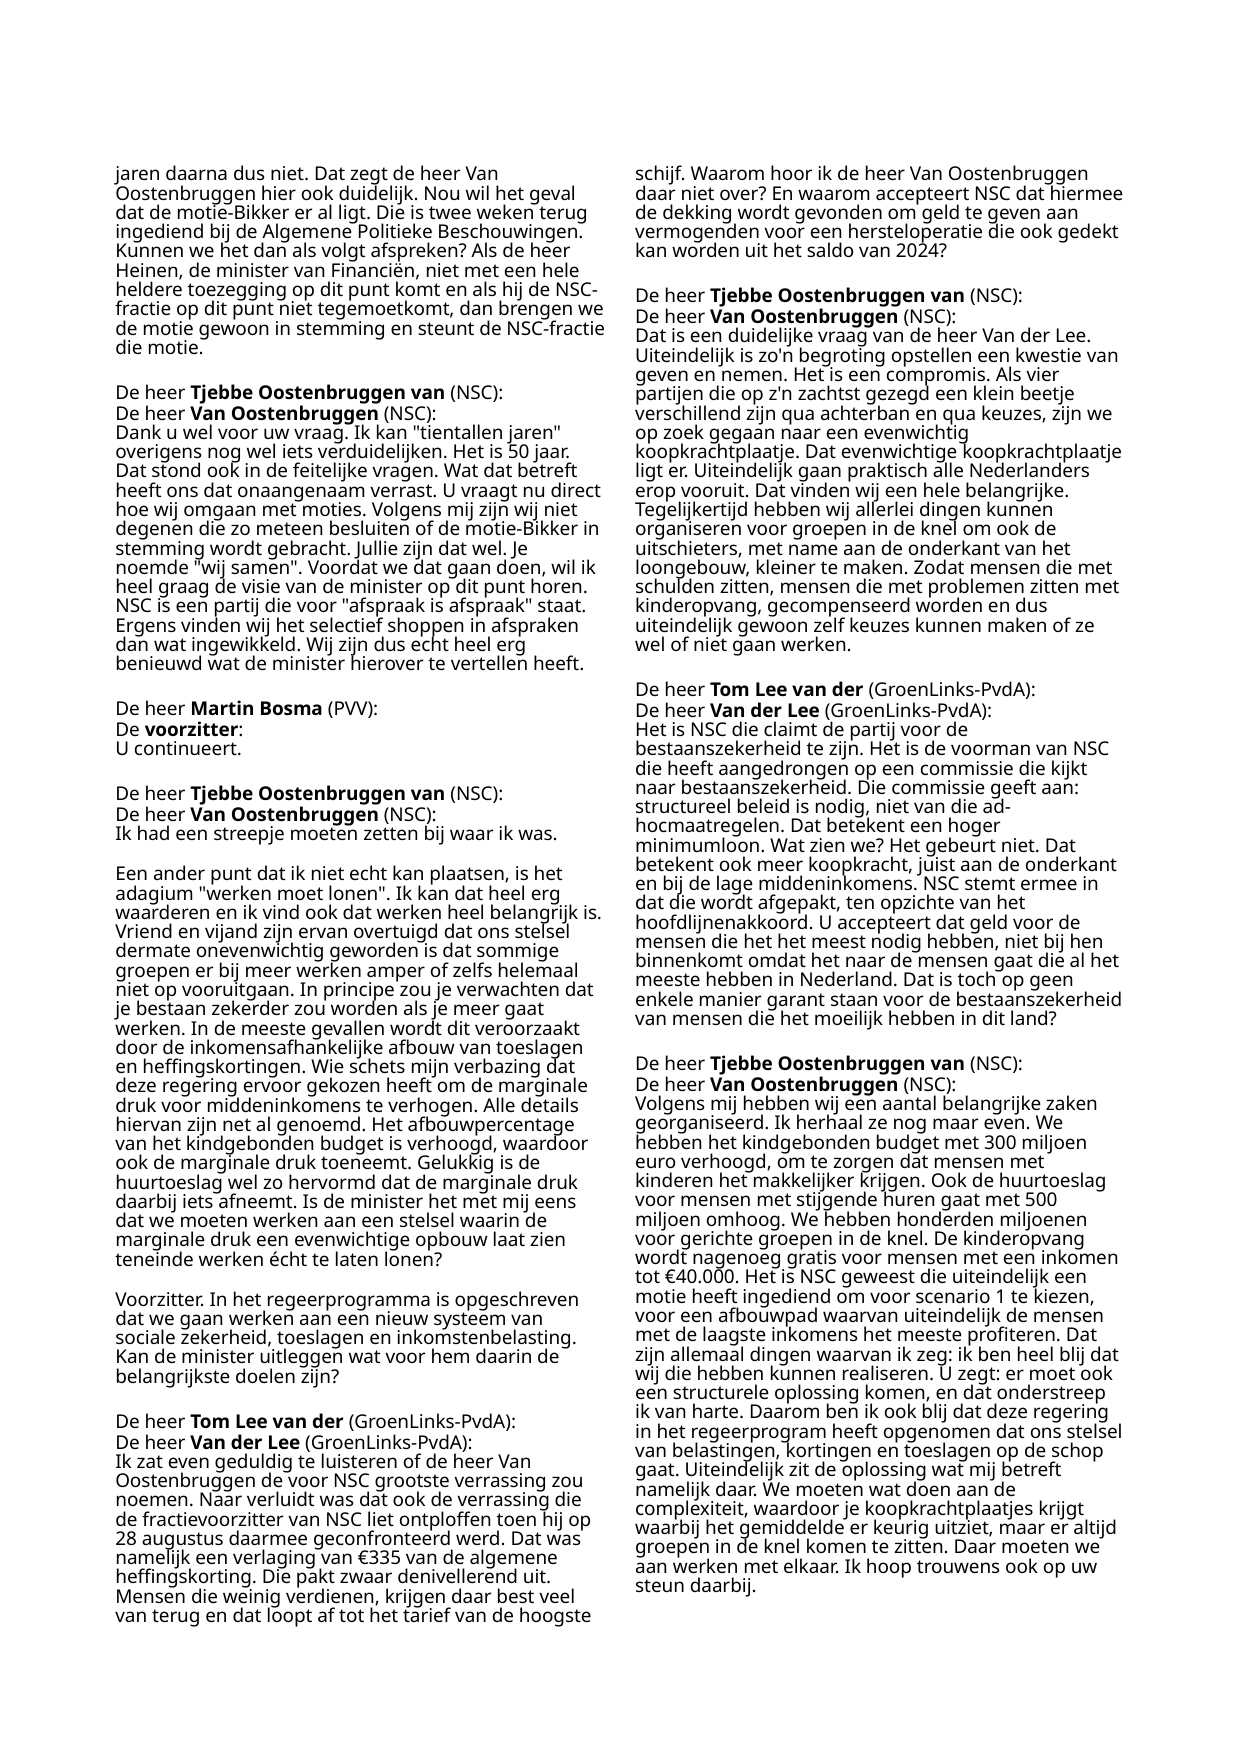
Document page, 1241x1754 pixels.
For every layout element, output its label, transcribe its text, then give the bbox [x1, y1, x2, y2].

text Ik had een streepje moeten zetten bij waar ik was. [115, 825, 605, 844]
text De heer Tjebbe Oostenbruggen van (NSC): [635, 1050, 1125, 1076]
text De heer Van Oostenbruggen (NSC): [115, 806, 605, 825]
text De heer Martin Bosma (PVV): [115, 695, 605, 721]
text jaren daarna dus niet. Dat zegt de heer Van Oostenbruggen hier ook duidelijk. Nou wil het geval dat de motie-Bikker er al ligt. Die is twee weken terug ingediend bij de Algemene Politieke Beschouwingen. Kunnen we het dan als volgt afspreken? Als de heer Heinen, de minister van Financiën, niet met een hele heldere toezegging op dit punt komt en als hij de NSC-fractie op dit punt niet tegemoetkomt, dan brengen we de motie gewoon in stemming en steunt de NSC-fractie die motie. [115, 165, 605, 358]
text De heer Tjebbe Oostenbruggen van (NSC): [115, 780, 605, 806]
text De voorzitter: [115, 721, 605, 740]
text De heer Van Oostenbruggen (NSC): [115, 404, 605, 424]
text Een ander punt dat ik niet echt kan plaatsen, is het adagium "werken moet lonen". Ik kan dat heel erg waarderen en ik vind ook dat werken heel belangrijk is. Vriend en vijand zijn ervan overtuigd dat ons stelsel dermate onevenwichtig geworden is dat sommige groepen er bij meer werken amper of zelfs helemaal niet op vooruitgaan. In principe zou je verwachten dat je bestaan zekerder zou worden als je meer gaat werken. In de meeste gevallen wordt dit veroorzaakt door de inkomensafhankelijke afbouw van toeslagen en heffingskortingen. Wie schets mijn verbazing dat deze regering ervoor gekozen heeft om de marginale druk voor middeninkomens te verhogen. Alle details hiervan zijn net al genoemd. Het afbouwpercentage van het kindgebonden budget is verhoogd, waardoor ook de marginale druk toeneemt. Gelukkig is de huurtoeslag wel zo hervormd dat de marginale druk daarbij iets afneemt. Is de minister het met mij eens dat we moeten werken aan een stelsel waarin de marginale druk een evenwichtige opbouw laat zien teneinde werken écht te laten lonen? [115, 865, 605, 1270]
text Dank u wel voor uw vraag. Ik kan "tientallen jaren" overigens nog wel iets verduidelijken. Het is 50 jaar. Dat stond ook in de feitelijke vragen. Wat dat betreft heeft ons dat onaangenaam verrast. U vraagt nu direct hoe wij omgaan met moties. Volgens mij zijn wij niet degenen die zo meteen besluiten of de motie-Bikker in stemming wordt gebracht. Jullie zijn dat wel. Je noemde "wij samen". Voordat we dat gaan doen, wil ik heel graag de visie van de minister op dit punt horen. NSC is een partij die voor "afspraak is afspraak" staat. Ergens vinden wij het selectief shoppen in afspraken dan wat ingewikkeld. Wij zijn dus echt heel erg benieuwd wat de minister hierover te vertellen heeft. [115, 424, 605, 674]
text schijf. Waarom hoor ik de heer Van Oostenbruggen daar niet over? En waarom accepteert NSC dat hiermee de dekking wordt gevonden om geld te geven aan vermogenden voor een hersteloperatie die ook gedekt kan worden uit het saldo van 2024? [635, 165, 1125, 262]
text De heer Van der Lee (GroenLinks-PvdA): [635, 702, 1125, 721]
text De heer Tom Lee van der (GroenLinks-PvdA): [115, 1408, 605, 1434]
text Dat is een duidelijke vraag van de heer Van der Lee. Uiteindelijk is zo'n begroting opstellen een kwestie van geven en nemen. Het is een compromis. Als vier partijen die op z'n zachtst gezegd een klein beetje verschillend zijn qua achterban en qua keuzes, zijn we op zoek gegaan naar een evenwichtig koopkrachtplaatje. Dat evenwichtige koopkrachtplaatje ligt er. Uiteindelijk gaan praktisch alle Nederlanders erop vooruit. Dat vinden wij een hele belangrijke. Tegelijkertijd hebben wij allerlei dingen kunnen organiseren voor groepen in de knel om ook de uitschieters, met name aan de onderkant van het loongebouw, kleiner te maken. Zodat mensen die met schulden zitten, mensen die met problemen zitten met kinderopvang, gecompenseerd worden en dus uiteindelijk gewoon zelf keuzes kunnen maken of ze wel of niet gaan werken. [635, 327, 1125, 655]
text De heer Tom Lee van der (GroenLinks-PvdA): [635, 676, 1125, 702]
text De heer Tjebbe Oostenbruggen van (NSC): [115, 379, 605, 404]
text De heer Tjebbe Oostenbruggen van (NSC): [635, 282, 1125, 308]
text Volgens mij hebben wij een aantal belangrijke zaken georganiseerd. Ik herhaal ze nog maar even. We hebben het kindgebonden budget met 300 miljoen euro verhoogd, om te zorgen dat mensen met kinderen het makkelijker krijgen. Ook de huurtoeslag voor mensen met stijgende huren gaat met 500 miljoen omhoog. We hebben honderden miljoenen voor gerichte groepen in de knel. De kinderopvang wordt nagenoeg gratis voor mensen met een inkomen tot €40.000. Het is NSC geweest die uiteindelijk een motie heeft ingediend om voor scenario 1 te kiezen, voor een afbouwpad waarvan uiteindelijk de mensen met de laagste inkomens het meeste profiteren. Dat zijn allemaal dingen waarvan ik zeg: ik ben heel blij dat wij die hebben kunnen realiseren. U zegt: er moet ook een structurele oplossing komen, en dat onderstreep ik van harte. Daarom ben ik ook blij dat deze regering in het regeerprogram heeft opgenomen dat ons stelsel van belastingen, kortingen en toeslagen op de schop gaat. Uiteindelijk zit de oplossing wat mij betreft namelijk daar. We moeten wat doen aan de complexiteit, waardoor je koopkrachtplaatjes krijgt waarbij het gemiddelde er keurig uitziet, maar er altijd groepen in de knel komen te zitten. Daar moeten we aan werken met elkaar. Ik hoop trouwens ook op uw steun daarbij. [635, 1095, 1125, 1596]
text De heer Van Oostenbruggen (NSC): [635, 308, 1125, 327]
text Ik zat even geduldig te luisteren of de heer Van Oostenbruggen de voor NSC grootste verrassing zou noemen. Naar verluidt was dat ook de verrassing die de fractievoorzitter van NSC liet ontploffen toen hij op 28 augustus daarmee geconfronteerd werd. Dat was namelijk een verlaging van €335 van de algemene heffingskorting. Die pakt zwaar denivellerend uit. Mensen die weinig verdienen, krijgen daar best veel van terug en dat loopt af tot het tarief van de hoogste [115, 1453, 605, 1626]
text De heer Van Oostenbruggen (NSC): [635, 1076, 1125, 1095]
text Voorzitter. In het regeerprogramma is opgeschreven dat we gaan werken aan een nieuw systeem van sociale zekerheid, toeslagen en inkomstenbelasting. Kan de minister uitleggen wat voor hem daarin de belangrijkste doelen zijn? [115, 1291, 605, 1387]
text De heer Van der Lee (GroenLinks-PvdA): [115, 1434, 605, 1453]
text U continueert. [115, 740, 605, 759]
text Het is NSC die claimt de partij voor de bestaanszekerheid te zijn. Het is de voorman van NSC die heeft aangedrongen op een commissie die kijkt naar bestaanszekerheid. Die commissie geeft aan: structureel beleid is nodig, niet van die ad-hocmaatregelen. Dat betekent een hoger minimumloon. Wat zien we? Het gebeurt niet. Dat betekent ook meer koopkracht, juist aan de onderkant en bij de lage middeninkomens. NSC stemt ermee in dat die wordt afgepakt, ten opzichte van het hoofdlijnenakkoord. U accepteert dat geld voor de mensen die het het meest nodig hebben, niet bij hen binnenkomt omdat het naar de mensen gaat die al het meeste hebben in Nederland. Dat is toch op geen enkele manier garant staan voor de bestaanszekerheid van mensen die het moeilijk hebben in dit land? [635, 721, 1125, 1029]
